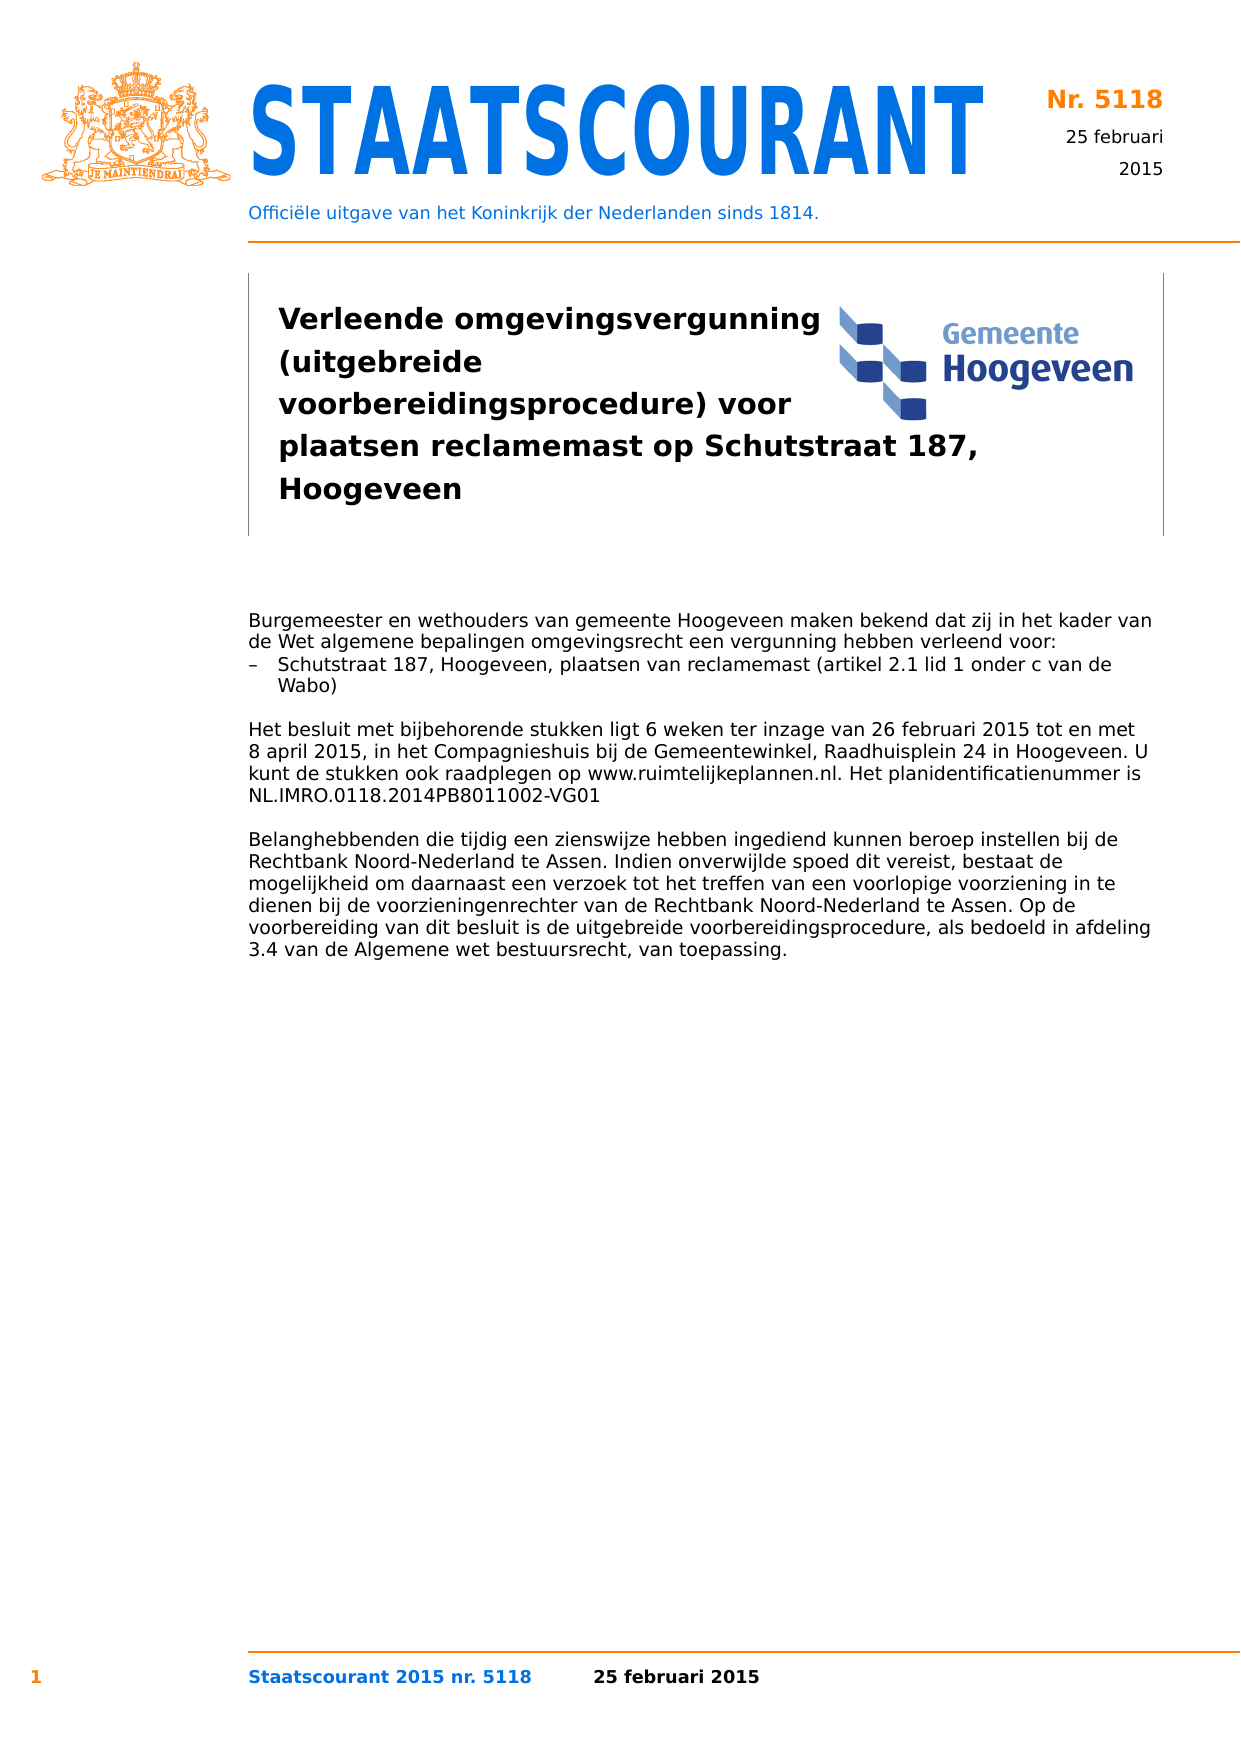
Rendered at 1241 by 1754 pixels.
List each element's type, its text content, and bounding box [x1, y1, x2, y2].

table_header [25, 62, 248, 241]
table_header Nr. 5118 [998, 62, 1240, 121]
text – Schutstraat 187, Hoogeveen, plaatsen van reclamemast (artikel 2.1 lid 1 onder c van de Wabo) [248, 653, 1163, 697]
text Burgemeester en wethouders van gemeente Hoogeveen maken bekend dat zij in het kader van de Wet algemene bepalingen omgevingsrecht een vergunning hebben verleend voor: [248, 609, 1163, 653]
table_header STAATSCOURANT [248, 62, 998, 203]
table_cell 2015 [998, 153, 1240, 203]
picture [41, 62, 231, 186]
text Het besluit met bijbehorende stukken ligt 6 weken ter inzage van 26 februari 2015 tot en met 8 april 2015, in het Compagnieshuis bij de Gemeentewinkel, Raadhuisplein 24 in Hoogeveen. U kunt de stukken ook raadplegen op www.ruimtelijkeplannen.nl. Het planidentificatienummer is NL.IMRO.0118.2014PB8011002-VG01 [248, 719, 1163, 807]
table_cell 25 februari [998, 121, 1240, 153]
subtitle Verleende omgevingsvergunning (uitgebreide voorbereidingsprocedure) voor plaatsen reclamemast op Schutstraat 187, Hoogeveen [249, 273, 1163, 536]
table_cell Officiële uitgave van het Koninkrijk der Nederlanden sinds 1814. [248, 203, 1240, 241]
picture [838, 302, 1134, 421]
text Belanghebbenden die tijdig een zienswijze hebben ingediend kunnen beroep instellen bij de Rechtbank Noord-Nederland te Assen. Indien onverwijlde spoed dit vereist, bestaat de mogelijkheid om daarnaast een verzoek tot het treffen van een voorlopige voorziening in te dienen bij de voorzieningenrechter van de Rechtbank Noord-Nederland te Assen. Op de voorbereiding van dit besluit is de uitgebreide voorbereidingsprocedure, als bedoeld in afdeling 3.4 van de Algemene wet bestuursrecht, van toepassing. [248, 829, 1163, 961]
